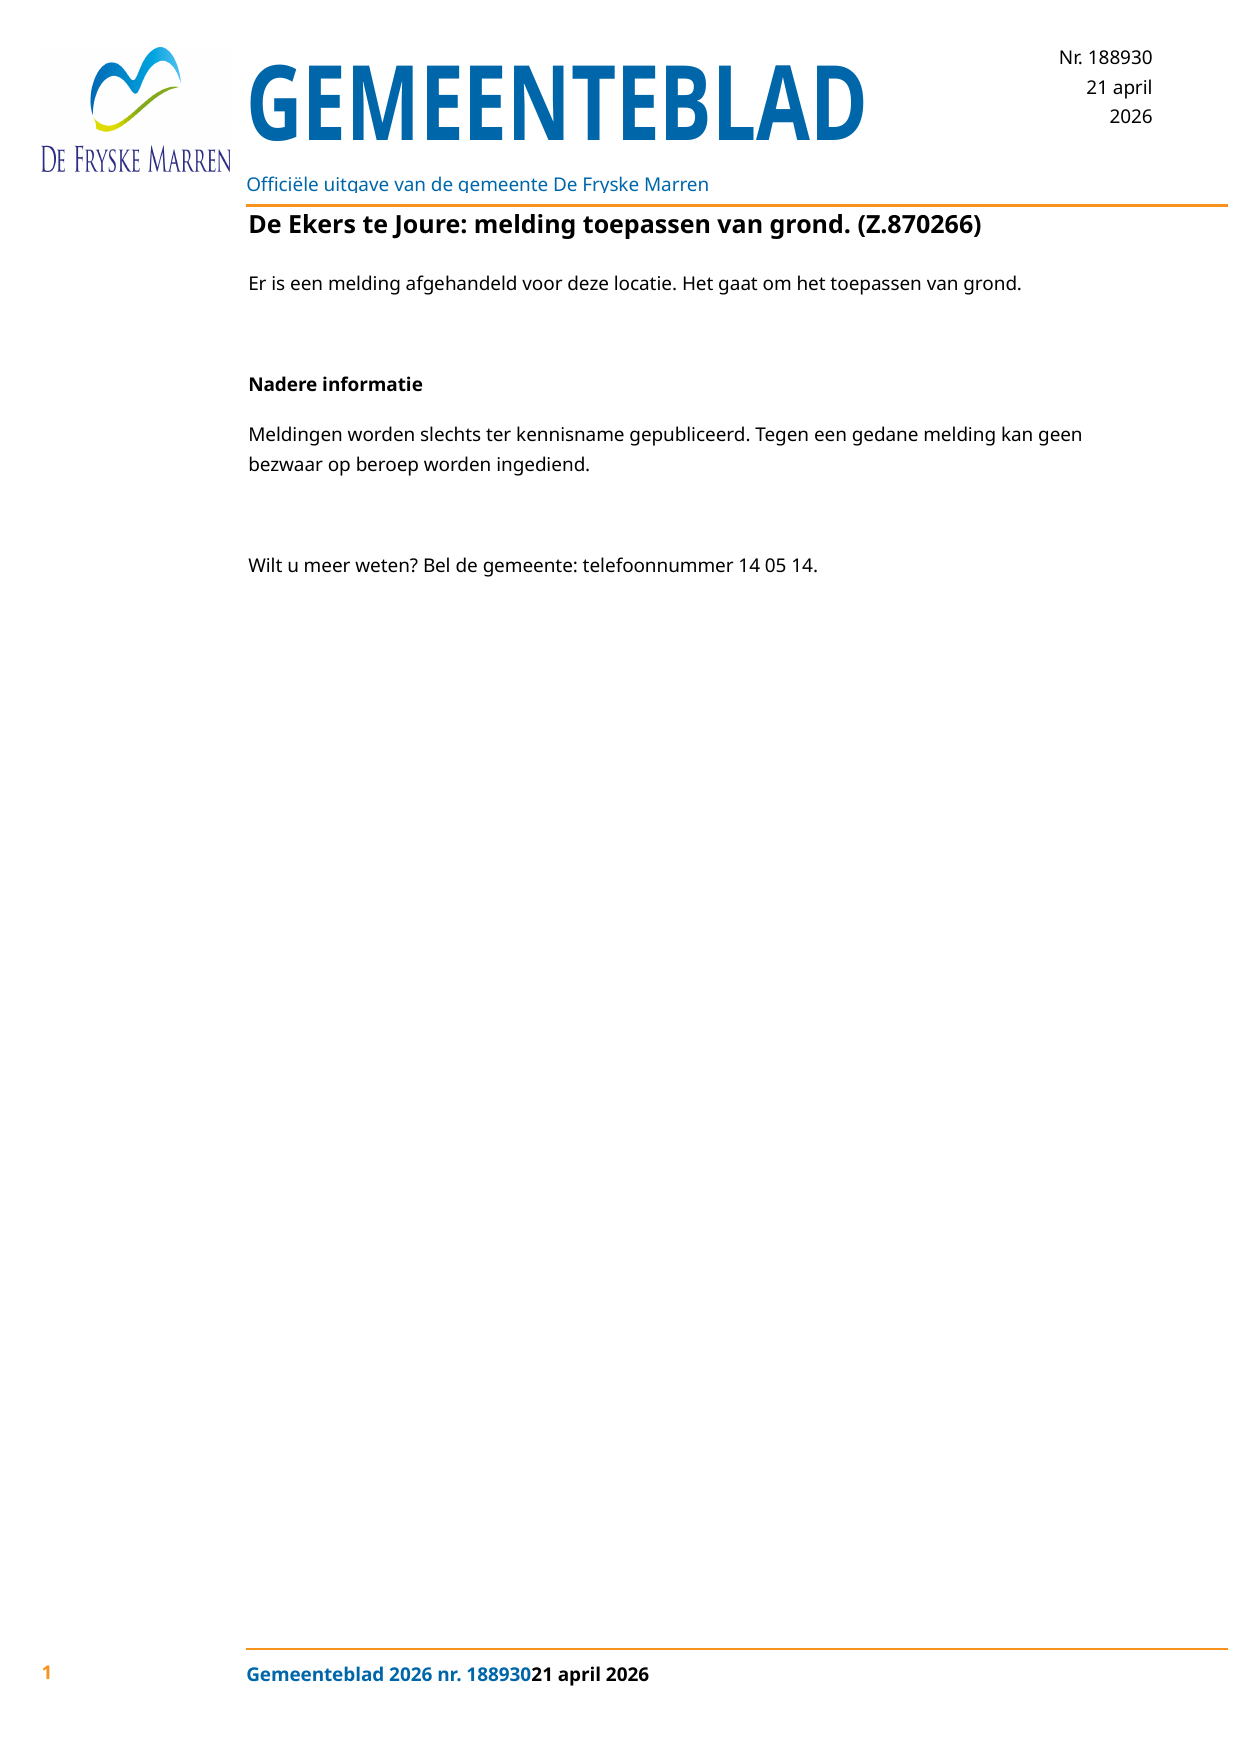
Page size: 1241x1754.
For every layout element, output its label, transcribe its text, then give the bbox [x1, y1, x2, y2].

text Meldingen worden slechts ter kennisname gepubliceerd. Tegen een gedane melding kan geen bezwaar op beroep worden ingediend. [248, 422, 1152, 477]
picture [41, 47, 231, 172]
text Nadere informatie [248, 371, 1152, 397]
text Wilt u meer weten? Bel de gemeente: telefoonnummer 14 05 14. [248, 552, 1152, 578]
text Er is een melding afgehandeld voor deze locatie. Het gaat om het toepassen van grond. [248, 270, 1152, 296]
text De Ekers te Joure: melding toepassen van grond. (Z.870266) [248, 207, 1152, 241]
